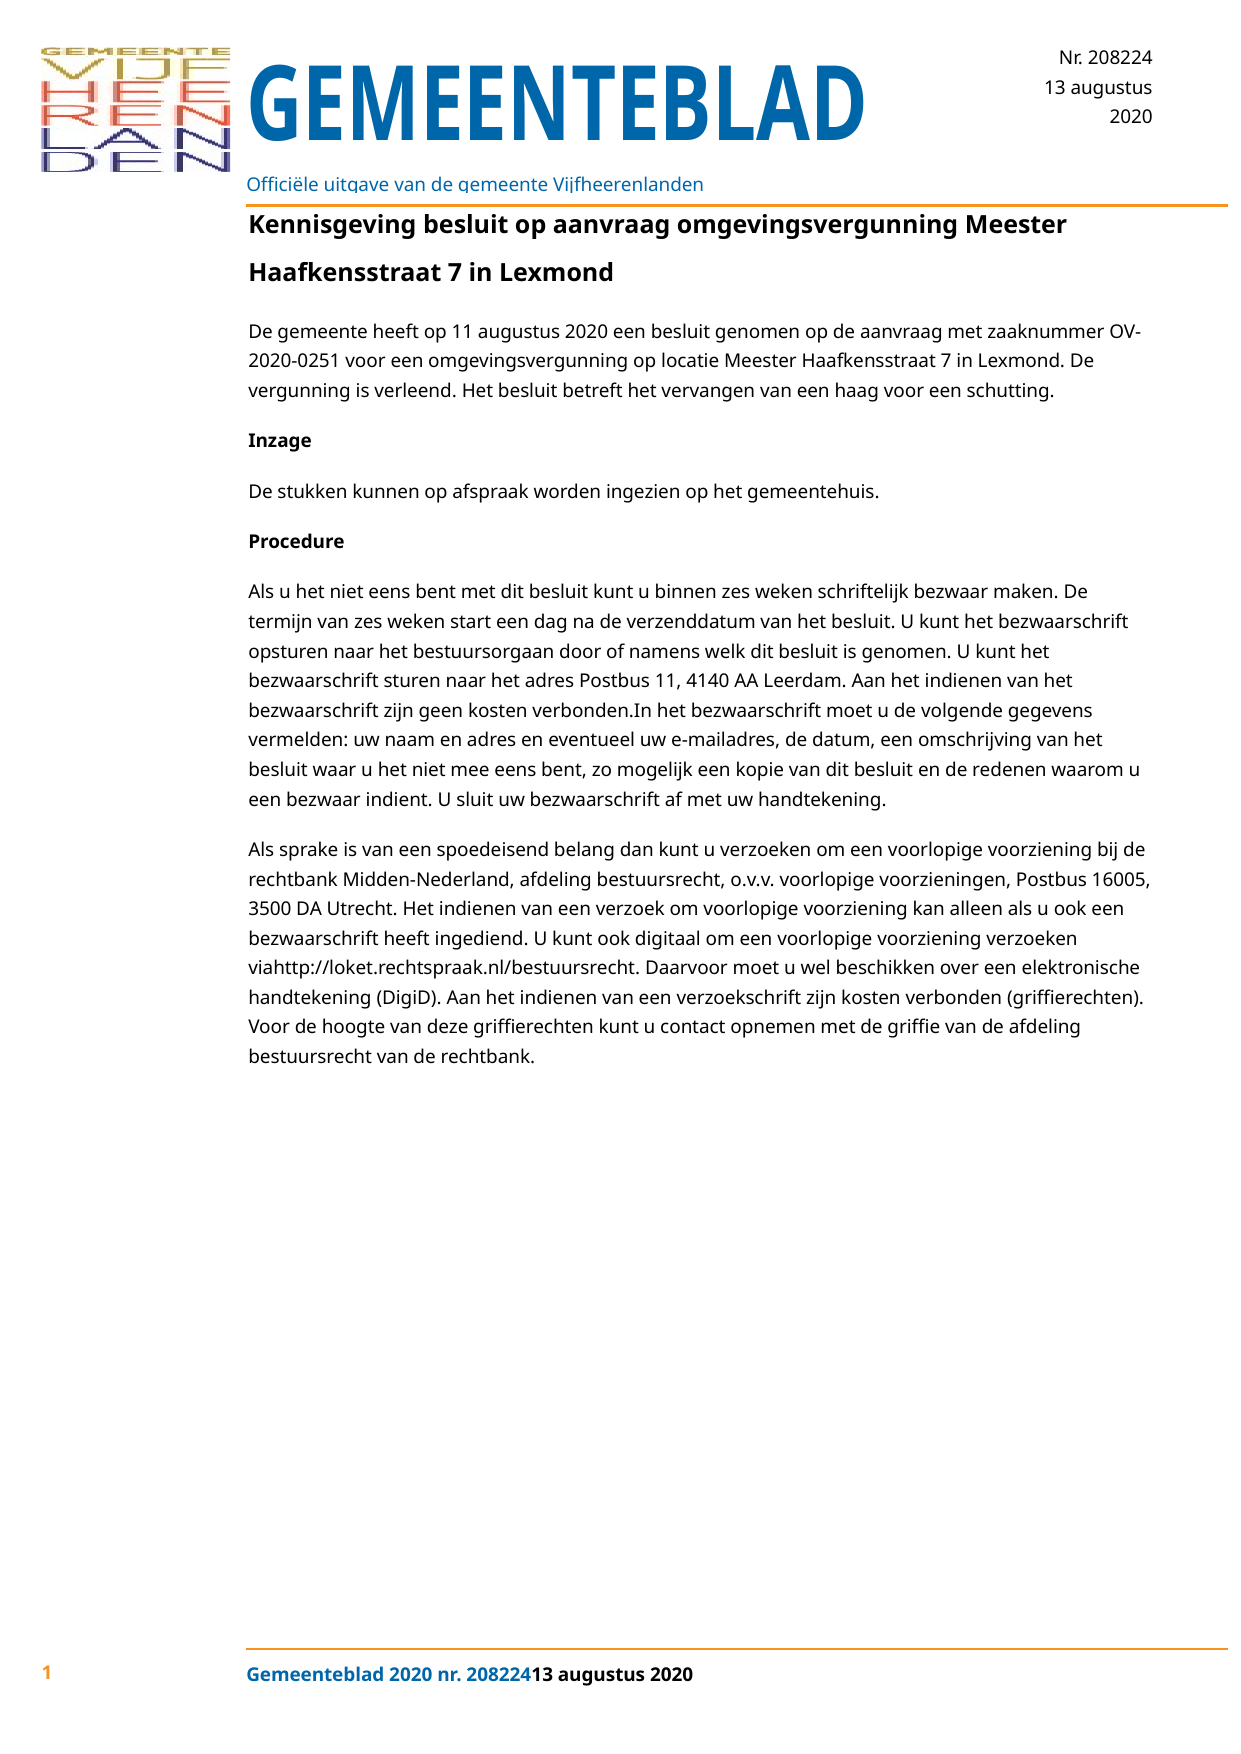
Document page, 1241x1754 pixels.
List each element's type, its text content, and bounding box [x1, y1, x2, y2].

text Als sprake is van een spoedeisend belang dan kunt u verzoeken om een voorlopige voorziening bij de rechtbank Midden-Nederland, afdeling bestuursrecht, o.v.v. voorlopige voorzieningen, Postbus 16005, 3500 DA Utrecht. Het indienen van een verzoek om voorlopige voorziening kan alleen als u ook een bezwaarschrift heeft ingediend. U kunt ook digitaal om een voorlopige voorziening verzoeken viahttp://loket.rechtspraak.nl/bestuursrecht. Daarvoor moet u wel beschikken over een elektronische handtekening (DigiD). Aan het indienen van een verzoekschrift zijn kosten verbonden (griffierechten). Voor de hoogte van deze griffierechten kunt u contact opnemen met de griffie van de afdeling bestuursrecht van de rechtbank. [248, 836, 1152, 1069]
picture [41, 47, 231, 172]
text De gemeente heeft op 11 augustus 2020 een besluit genomen op de aanvraag met zaaknummer OV-2020-0251 voor een omgevingsvergunning op locatie Meester Haafkensstraat 7 in Lexmond. De vergunning is verleend. Het besluit betreft het vervangen van een haag voor een schutting. [248, 318, 1152, 403]
text Kennisgeving besluit op aanvraag omgevingsvergunning Meester Haafkensstraat 7 in Lexmond [248, 207, 1152, 288]
text Inzage [248, 427, 1152, 453]
text De stukken kunnen op afspraak worden ingezien op het gemeentehuis. [248, 478, 1152, 504]
text Procedure [248, 528, 1152, 554]
text Als u het niet eens bent met dit besluit kunt u binnen zes weken schriftelijk bezwaar maken. De termijn van zes weken start een dag na de verzenddatum van het besluit. U kunt het bezwaarschrift opsturen naar het bestuursorgaan door of namens welk dit besluit is genomen. U kunt het bezwaarschrift sturen naar het adres Postbus 11, 4140 AA Leerdam. Aan het indienen van het bezwaarschrift zijn geen kosten verbonden.In het bezwaarschrift moet u de volgende gegevens vermelden: uw naam en adres en eventueel uw e-mailadres, de datum, een omschrijving van het besluit waar u het niet mee eens bent, zo mogelijk een kopie van dit besluit en de redenen waarom u een bezwaar indient. U sluit uw bezwaarschrift af met uw handtekening. [248, 579, 1152, 812]
